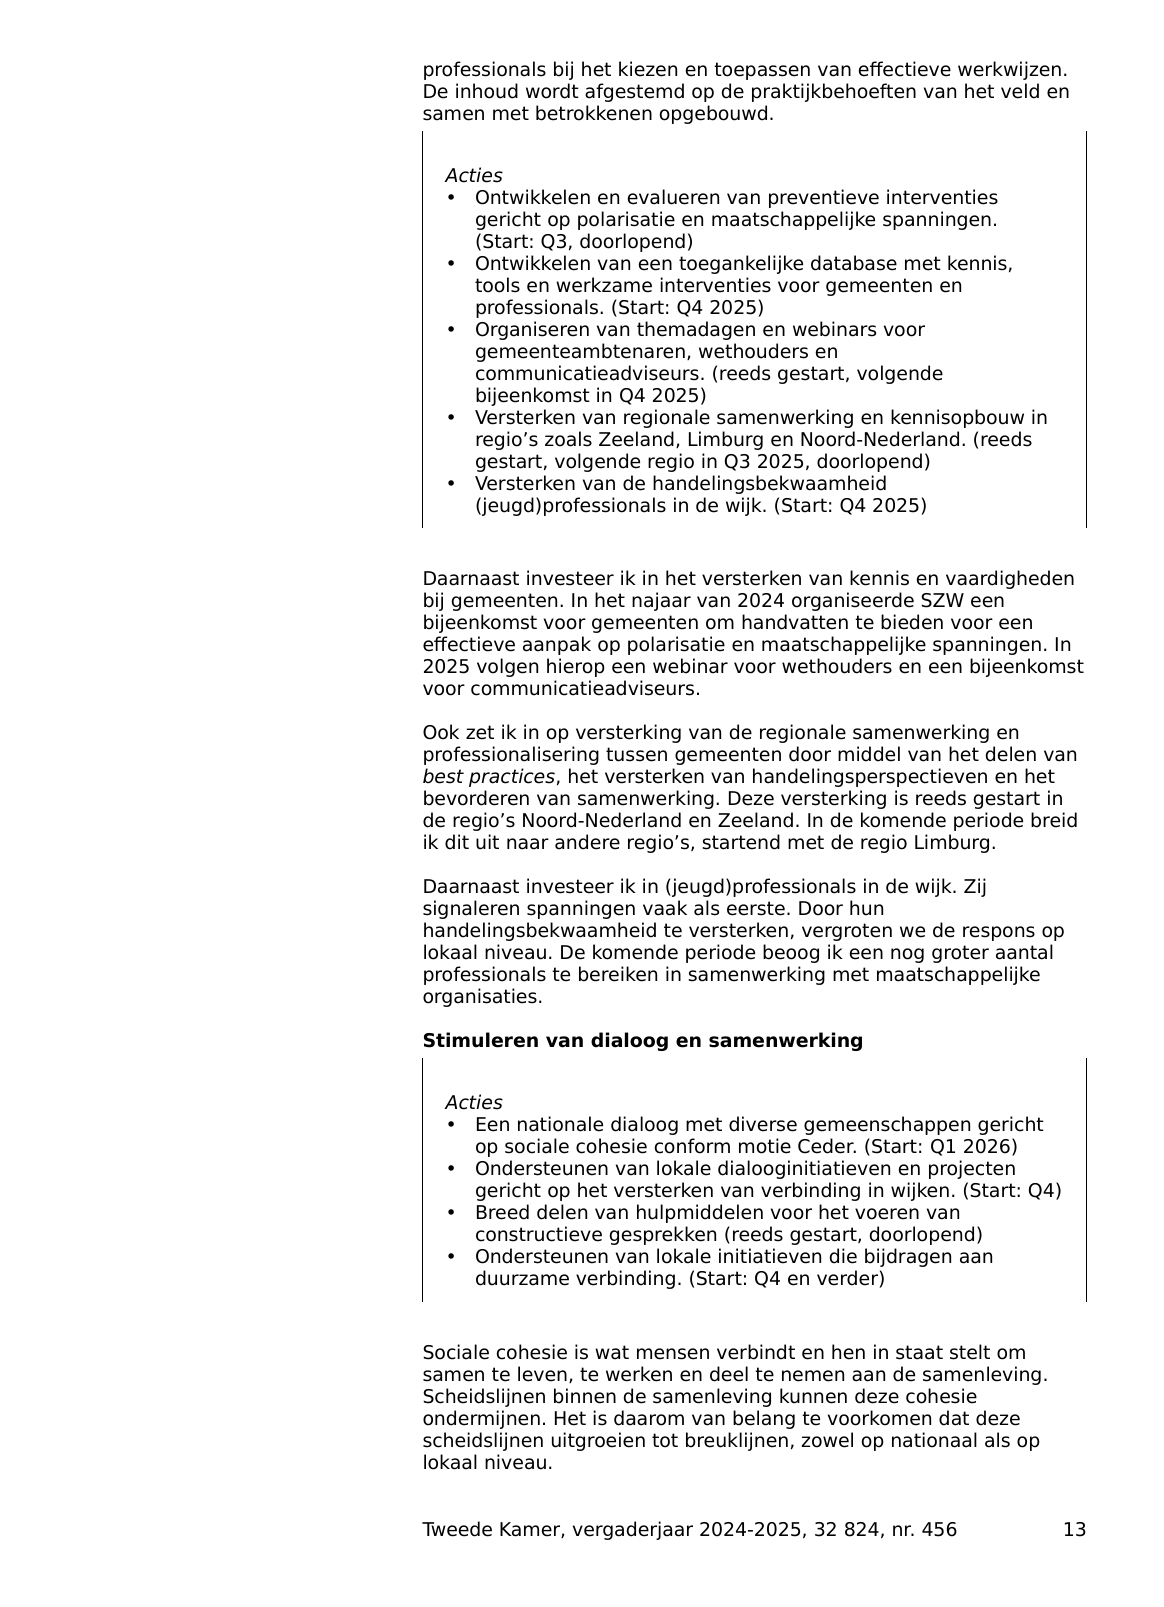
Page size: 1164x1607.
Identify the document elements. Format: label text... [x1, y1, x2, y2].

text Sociale cohesie is wat mensen verbindt en hen in staat stelt om samen te leven, te werken en deel te nemen aan de samenleving. Scheidslijnen binnen de samenleving kunnen deze cohesie ondermijnen. Het is daarom van belang te voorkomen dat deze scheidslijnen uitgroeien tot breuklijnen, zowel op nationaal als op lokaal niveau. [422, 1342, 1087, 1474]
text Daarnaast investeer ik in (jeugd)professionals in de wijk. Zij signaleren spanningen vaak als eerste. Door hun handelingsbekwaamheid te versterken, vergroten we de respons op lokaal niveau. De komende periode beoog ik een nog groter aantal professionals te bereiken in samenwerking met maatschappelijke organisaties. [422, 876, 1087, 1008]
table_header Acties • Ontwikkelen en evalueren van preventieve interventies gericht op polarisatie en maatschappelijke spanningen. (Start: Q3, doorlopend) • Ontwikkelen van een toegankelijke database met kennis, tools en werkzame interventies voor gemeenten en professionals. (Start: Q4 2025) • Organiseren van themadagen en webinars voor gemeenteambtenaren, wethouders en communicatieadviseurs. (reeds gestart, volgende bijeenkomst in Q4 2025) • Versterken van regionale samenwerking en kennisopbouw in regio’s zoals Zeeland, Limburg en Noord-Nederland. (reeds gestart, volgende regio in Q3 2025, doorlopend) • Versterken van de handelingsbekwaamheid (jeugd)professionals in de wijk. (Start: Q4 2025) [423, 131, 1086, 528]
text Ook zet ik in op versterking van de regionale samenwerking en professionalisering tussen gemeenten door middel van het delen van best practices, het versterken van handelingsperspectieven en het bevorderen van samenwerking. Deze versterking is reeds gestart in de regio’s Noord-Nederland en Zeeland. In de komende periode breid ik dit uit naar andere regio’s, startend met de regio Limburg. [422, 722, 1087, 854]
table_header Acties • Een nationale dialoog met diverse gemeenschappen gericht op sociale cohesie conform motie Ceder. (Start: Q1 2026) • Ondersteunen van lokale dialooginitiatieven en projecten gericht op het versterken van verbinding in wijken. (Start: Q4) • Breed delen van hulpmiddelen voor het voeren van constructieve gesprekken (reeds gestart, doorlopend) • Ondersteunen van lokale initiatieven die bijdragen aan duurzame verbinding. (Start: Q4 en verder) [423, 1058, 1086, 1302]
text Daarnaast investeer ik in het versterken van kennis en vaardigheden bij gemeenten. In het najaar van 2024 organiseerde SZW een bijeenkomst voor gemeenten om handvatten te bieden voor een effectieve aanpak op polarisatie en maatschappelijke spanningen. In 2025 volgen hierop een webinar voor wethouders en een bijeenkomst voor communicatieadviseurs. [422, 568, 1087, 700]
text professionals bij het kiezen en toepassen van effectieve werkwijzen. De inhoud wordt afgestemd op de praktijkbehoeften van het veld en samen met betrokkenen opgebouwd. [422, 59, 1087, 125]
subtitle Stimuleren van dialoog en samenwerking [422, 1030, 1087, 1052]
